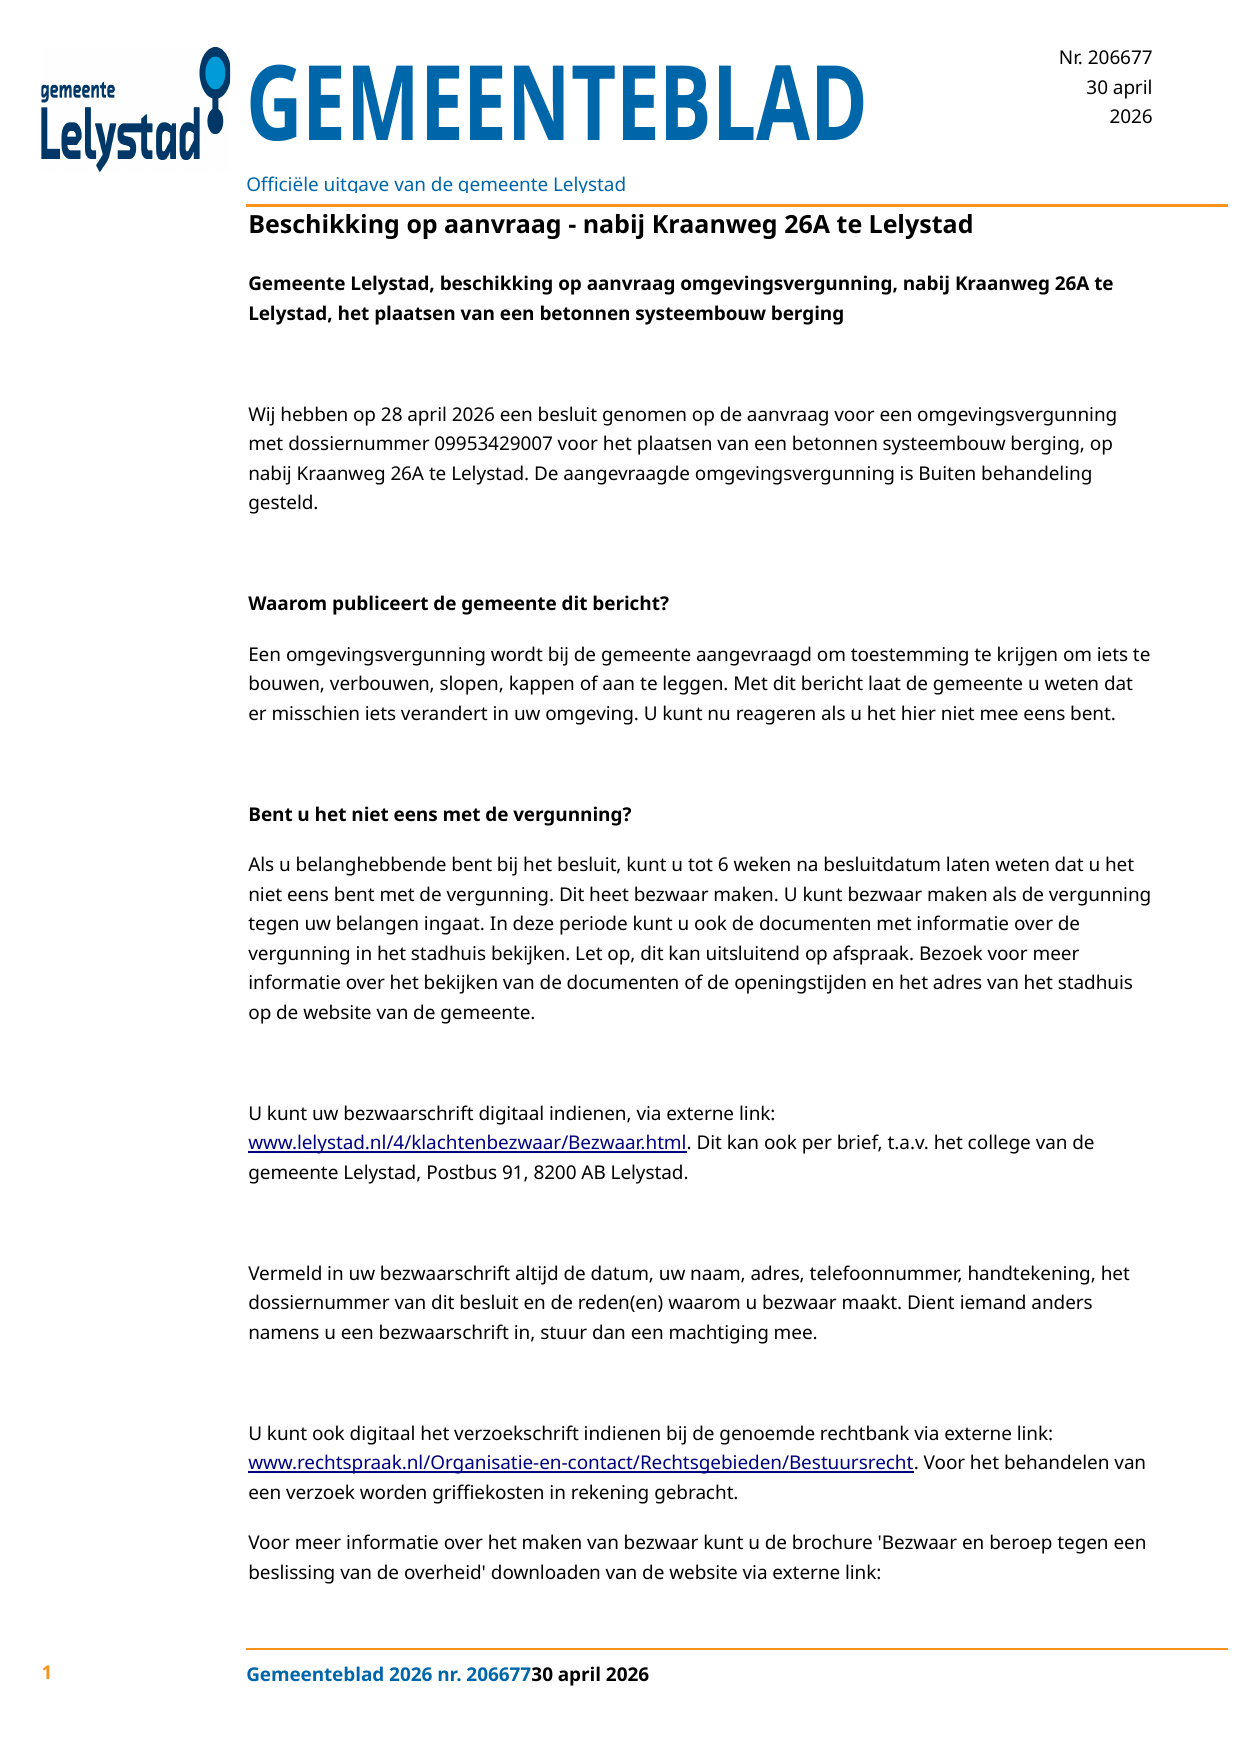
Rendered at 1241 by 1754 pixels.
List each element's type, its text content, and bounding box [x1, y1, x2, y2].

text Bent u het niet eens met de vergunning? [248, 801, 1152, 826]
text Beschikking op aanvraag - nabij Kraanweg 26A te Lelystad [248, 207, 1152, 241]
text Wij hebben op 28 april 2026 een besluit genomen op de aanvraag voor een omgevingsvergunning met dossiernummer 09953429007 voor het plaatsen van een betonnen systeembouw berging, op nabij Kraanweg 26A te Lelystad. De aangevraagde omgevingsvergunning is Buiten behandeling gesteld. [248, 401, 1152, 515]
text Waarom publiceert de gemeente dit bericht? [248, 590, 1152, 616]
text Gemeente Lelystad, beschikking op aanvraag omgevingsvergunning, nabij Kraanweg 26A te Lelystad, het plaatsen van een betonnen systeembouw berging [248, 270, 1152, 326]
text Voor meer informatie over het maken van bezwaar kunt u de brochure 'Bezwaar en beroep tegen een beslissing van de overheid' downloaden van de website via externe link: [248, 1529, 1152, 1585]
text Als u belanghebbende bent bij het besluit, kunt u tot 6 weken na besluitdatum laten weten dat u het niet eens bent met de vergunning. Dit heet bezwaar maken. U kunt bezwaar maken als de vergunning tegen uw belangen ingaat. In deze periode kunt u ook de documenten met informatie over de vergunning in het stadhuis bekijken. Let op, dit kan uitsluitend op afspraak. Bezoek voor meer informatie over het bekijken van de documenten of de openingstijden en het adres van het stadhuis op de website van de gemeente. [248, 851, 1152, 1025]
picture [41, 47, 231, 172]
text U kunt uw bezwaarschrift digitaal indienen, via externe link: www.lelystad.nl/4/klachtenbezwaar/Bezwaar.html. Dit kan ook per brief, t.a.v. het college van de gemeente Lelystad, Postbus 91, 8200 AB Lelystad. [248, 1100, 1152, 1185]
text Een omgevingsvergunning wordt bij de gemeente aangevraagd om toestemming te krijgen om iets te bouwen, verbouwen, slopen, kappen of aan te leggen. Met dit bericht laat de gemeente u weten dat er misschien iets verandert in uw omgeving. U kunt nu reageren als u het hier niet mee eens bent. [248, 641, 1152, 726]
text Vermeld in uw bezwaarschrift altijd de datum, uw naam, adres, telefoonnummer, handtekening, het dossiernummer van dit besluit en de reden(en) waarom u bezwaar maakt. Dient iemand anders namens u een bezwaarschrift in, stuur dan een machtiging mee. [248, 1260, 1152, 1345]
text U kunt ook digitaal het verzoekschrift indienen bij de genoemde rechtbank via externe link: www.rechtspraak.nl/Organisatie-en-contact/Rechtsgebieden/Bestuursrecht. Voor het behandelen van een verzoek worden griffiekosten in rekening gebracht. [248, 1420, 1152, 1505]
